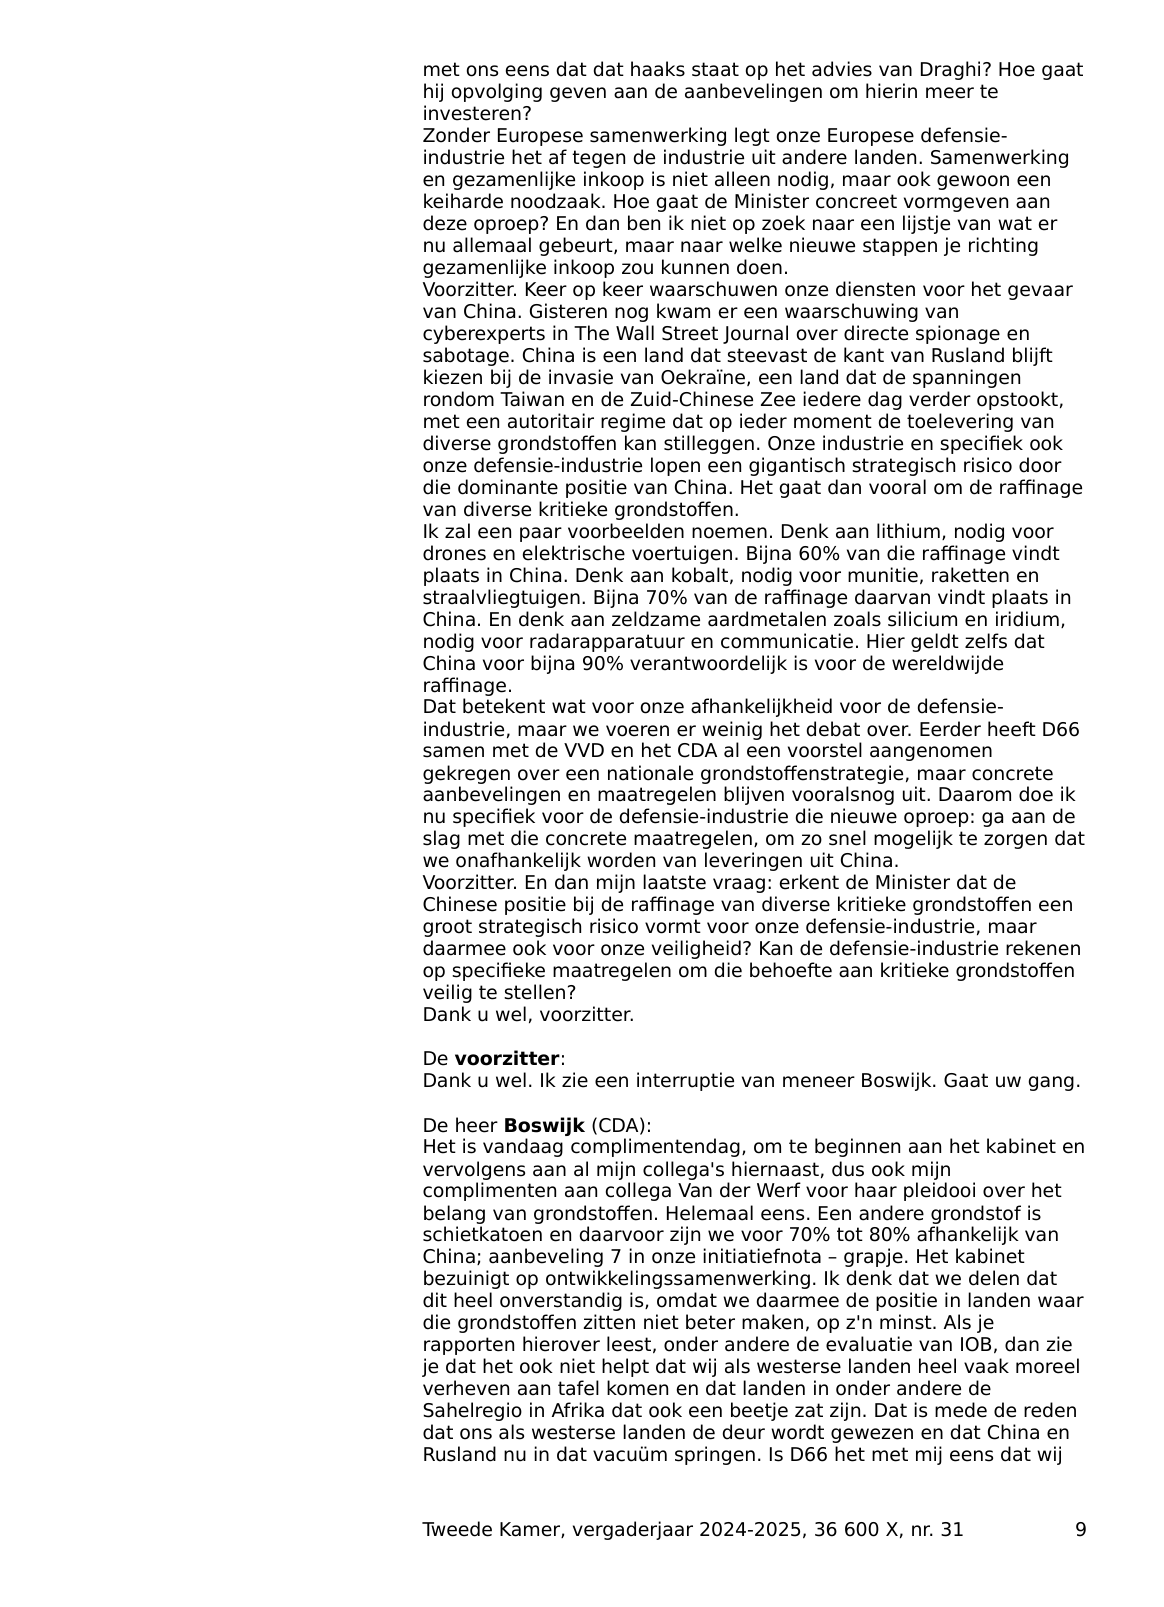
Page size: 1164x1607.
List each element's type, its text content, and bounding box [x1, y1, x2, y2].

text Voorzitter. Keer op keer waarschuwen onze diensten voor het gevaar van China. Gisteren nog kwam er een waarschuwing van cyberexperts in The Wall Street Journal over directe spionage en sabotage. China is een land dat steevast de kant van Rusland blijft kiezen bij de invasie van Oekraïne, een land dat de spanningen rondom Taiwan en de Zuid-Chinese Zee iedere dag verder opstookt, met een autoritair regime dat op ieder moment de toelevering van diverse grondstoffen kan stilleggen. Onze industrie en specifiek ook onze defensie-industrie lopen een gigantisch strategisch risico door die dominante positie van China. Het gaat dan vooral om de raffinage van diverse kritieke grondstoffen. [422, 279, 1087, 521]
text Ik zal een paar voorbeelden noemen. Denk aan lithium, nodig voor drones en elektrische voertuigen. Bijna 60% van die raffinage vindt plaats in China. Denk aan kobalt, nodig voor munitie, raketten en straalvliegtuigen. Bijna 70% van de raffinage daarvan vindt plaats in China. En denk aan zeldzame aardmetalen zoals silicium en iridium, nodig voor radarapparatuur en communicatie. Hier geldt zelfs dat China voor bijna 90% verantwoordelijk is voor de wereldwijde raffinage. [422, 521, 1087, 696]
text Zonder Europese samenwerking legt onze Europese defensie-industrie het af tegen de industrie uit andere landen. Samenwerking en gezamenlijke inkoop is niet alleen nodig, maar ook gewoon een keiharde noodzaak. Hoe gaat de Minister concreet vormgeven aan deze oproep? En dan ben ik niet op zoek naar een lijstje van wat er nu allemaal gebeurt, maar naar welke nieuwe stappen je richting gezamenlijke inkoop zou kunnen doen. [422, 125, 1087, 279]
text Dank u wel, voorzitter. [422, 1004, 1087, 1026]
text Dank u wel. Ik zie een interruptie van meneer Boswijk. Gaat uw gang. [422, 1070, 1087, 1092]
text Voorzitter. En dan mijn laatste vraag: erkent de Minister dat de Chinese positie bij de raffinage van diverse kritieke grondstoffen een groot strategisch risico vormt voor onze defensie-industrie, maar daarmee ook voor onze veiligheid? Kan de defensie-industrie rekenen op specifieke maatregelen om die behoefte aan kritieke grondstoffen veilig te stellen? [422, 872, 1087, 1004]
text De heer Boswijk (CDA): [422, 1114, 1087, 1136]
text Dat betekent wat voor onze afhankelijkheid voor de defensie-industrie, maar we voeren er weinig het debat over. Eerder heeft D66 samen met de VVD en het CDA al een voorstel aangenomen gekregen over een nationale grondstoffenstrategie, maar concrete aanbevelingen en maatregelen blijven vooralsnog uit. Daarom doe ik nu specifiek voor de defensie-industrie die nieuwe oproep: ga aan de slag met die concrete maatregelen, om zo snel mogelijk te zorgen dat we onafhankelijk worden van leveringen uit China. [422, 696, 1087, 872]
text Het is vandaag complimentendag, om te beginnen aan het kabinet en vervolgens aan al mijn collega's hiernaast, dus ook mijn complimenten aan collega Van der Werf voor haar pleidooi over het belang van grondstoffen. Helemaal eens. Een andere grondstof is schietkatoen en daarvoor zijn we voor 70% tot 80% afhankelijk van China; aanbeveling 7 in onze initiatiefnota – grapje. Het kabinet bezuinigt op ontwikkelingssamenwerking. Ik denk dat we delen dat dit heel onverstandig is, omdat we daarmee de positie in landen waar die grondstoffen zitten niet beter maken, op z'n minst. Als je rapporten hierover leest, onder andere de evaluatie van IOB, dan zie je dat het ook niet helpt dat wij als westerse landen heel vaak moreel verheven aan tafel komen en dat landen in onder andere de Sahelregio in Afrika dat ook een beetje zat zijn. Dat is mede de reden dat ons als westerse landen de deur wordt gewezen en dat China en Rusland nu in dat vacuüm springen. Is D66 het met mij eens dat wij [422, 1136, 1087, 1466]
text met ons eens dat dat haaks staat op het advies van Draghi? Hoe gaat hij opvolging geven aan de aanbevelingen om hierin meer te investeren? [422, 59, 1087, 125]
text De voorzitter: [422, 1048, 1087, 1070]
